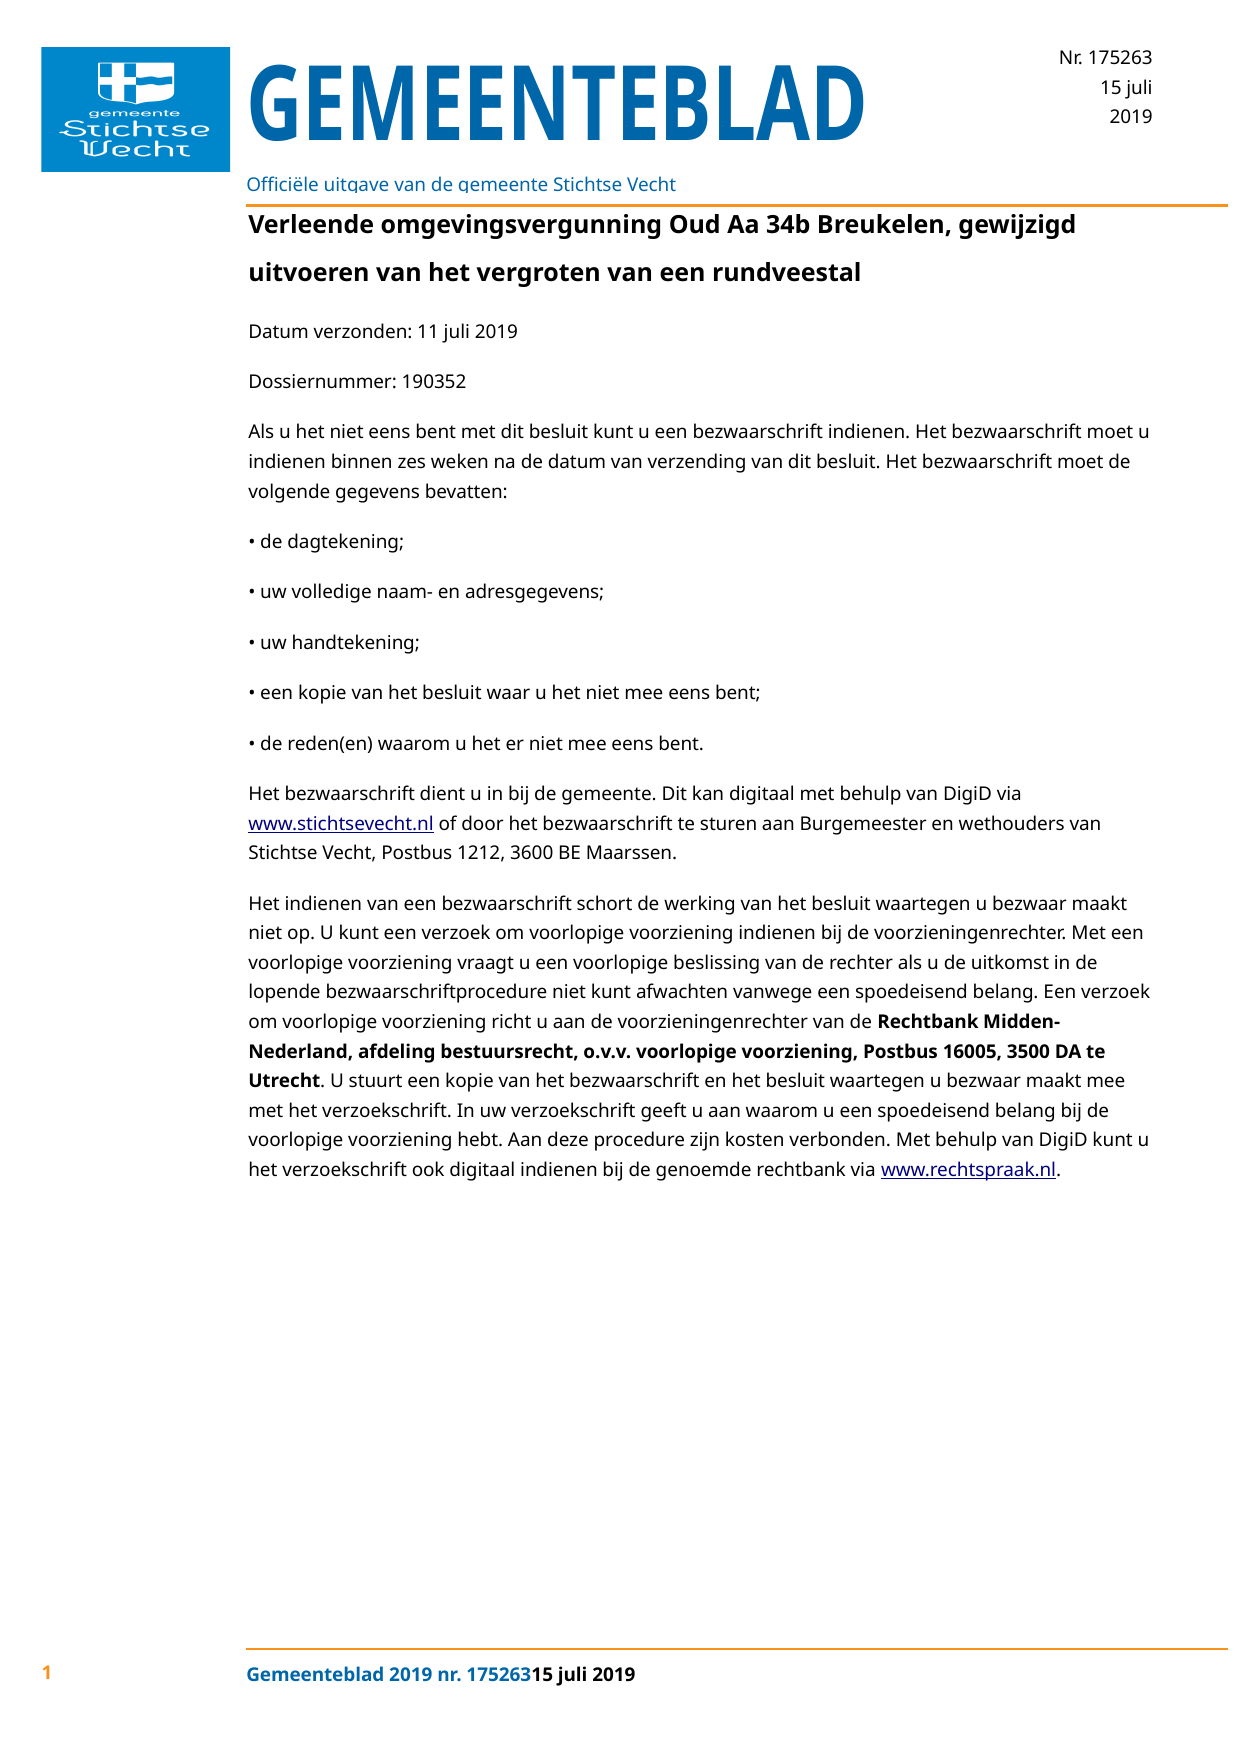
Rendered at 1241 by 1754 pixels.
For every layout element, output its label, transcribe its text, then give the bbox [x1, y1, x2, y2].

text • uw volledige naam- en adresgegevens; [248, 579, 1152, 604]
text Het indienen van een bezwaarschrift schort de werking van het besluit waartegen u bezwaar maakt niet op. U kunt een verzoek om voorlopige voorziening indienen bij de voorzieningenrechter. Met een voorlopige voorziening vraagt u een voorlopige beslissing van de rechter als u de uitkomst in de lopende bezwaarschriftprocedure niet kunt afwachten vanwege een spoedeisend belang. Een verzoek om voorlopige voorziening richt u aan de voorzieningenrechter van de Rechtbank Midden-Nederland, afdeling bestuursrecht, o.v.v. voorlopige voorziening, Postbus 16005, 3500 DA te Utrecht. U stuurt een kopie van het bezwaarschrift en het besluit waartegen u bezwaar maakt mee met het verzoekschrift. In uw verzoekschrift geeft u aan waarom u een spoedeisend belang bij de voorlopige voorziening hebt. Aan deze procedure zijn kosten verbonden. Met behulp van DigiD kunt u het verzoekschrift ook digitaal indienen bij de genoemde rechtbank via www.rechtspraak.nl. [248, 890, 1152, 1182]
text Datum verzonden: 11 juli 2019 [248, 318, 1152, 344]
text • de reden(en) waarom u het er niet mee eens bent. [248, 730, 1152, 756]
text Als u het niet eens bent met dit besluit kunt u een bezwaarschrift indienen. Het bezwaarschrift moet u indienen binnen zes weken na de datum van verzending van dit besluit. Het bezwaarschrift moet de volgende gegevens bevatten: [248, 419, 1152, 504]
text Het bezwaarschrift dient u in bij de gemeente. Dit kan digitaal met behulp van DigiD via www.stichtsevecht.nl of door het bezwaarschrift te sturen aan Burgemeester en wethouders van Stichtse Vecht, Postbus 1212, 3600 BE Maarssen. [248, 780, 1152, 865]
text Dossiernummer: 190352 [248, 368, 1152, 394]
text • een kopie van het besluit waar u het niet mee eens bent; [248, 679, 1152, 705]
text • uw handtekening; [248, 629, 1152, 655]
picture [99, 63, 135, 101]
text Verleende omgevingsvergunning Oud Aa 34b Breukelen, gewijzigd uitvoeren van het vergroten van een rundveestal [248, 207, 1152, 288]
text • de dagtekening; [248, 528, 1152, 554]
picture [137, 63, 174, 103]
